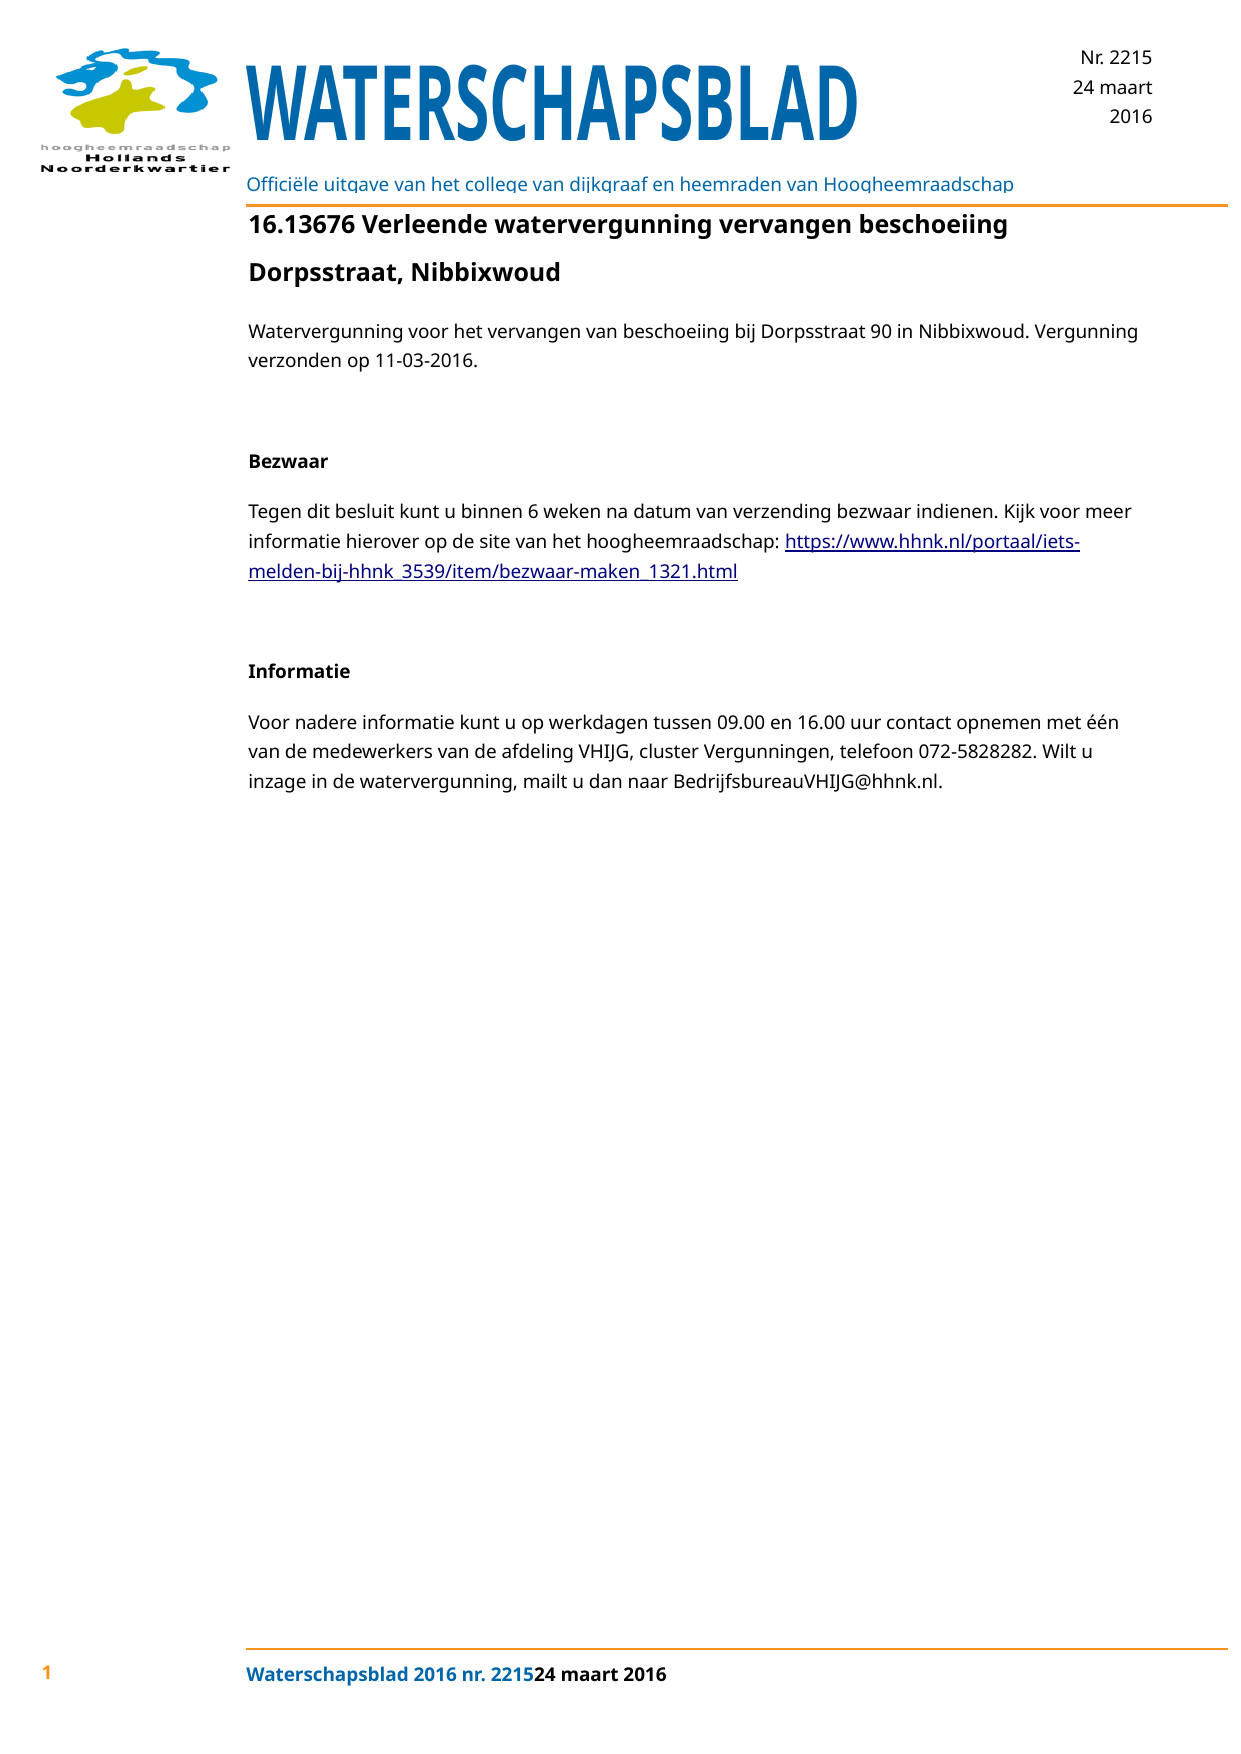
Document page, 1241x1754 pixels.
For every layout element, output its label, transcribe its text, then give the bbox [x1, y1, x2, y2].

text 16.13676 Verleende watervergunning vervangen beschoeiing Dorpsstraat, Nibbixwoud [248, 207, 1152, 288]
text Bezwaar [248, 448, 1152, 474]
text Voor nadere informatie kunt u op werkdagen tussen 09.00 en 16.00 uur contact opnemen met één van de medewerkers van de afdeling VHIJG, cluster Vergunningen, telefoon 072-5828282. Wilt u inzage in de watervergunning, mailt u dan naar BedrijfsbureauVHIJG@hhnk.nl. [248, 709, 1152, 794]
picture [41, 47, 231, 172]
text Informatie [248, 659, 1152, 684]
text Tegen dit besluit kunt u binnen 6 weken na datum van verzending bezwaar indienen. Kijk voor meer informatie hierover op de site van het hoogheemraadschap: https://www.hhnk.nl/portaal/iets-melden-bij-hhnk_3539/item/bezwaar-maken_1321.html [248, 499, 1152, 584]
text Watervergunning voor het vervangen van beschoeiing bij Dorpsstraat 90 in Nibbixwoud. Vergunning verzonden op 11-03-2016. [248, 318, 1152, 373]
